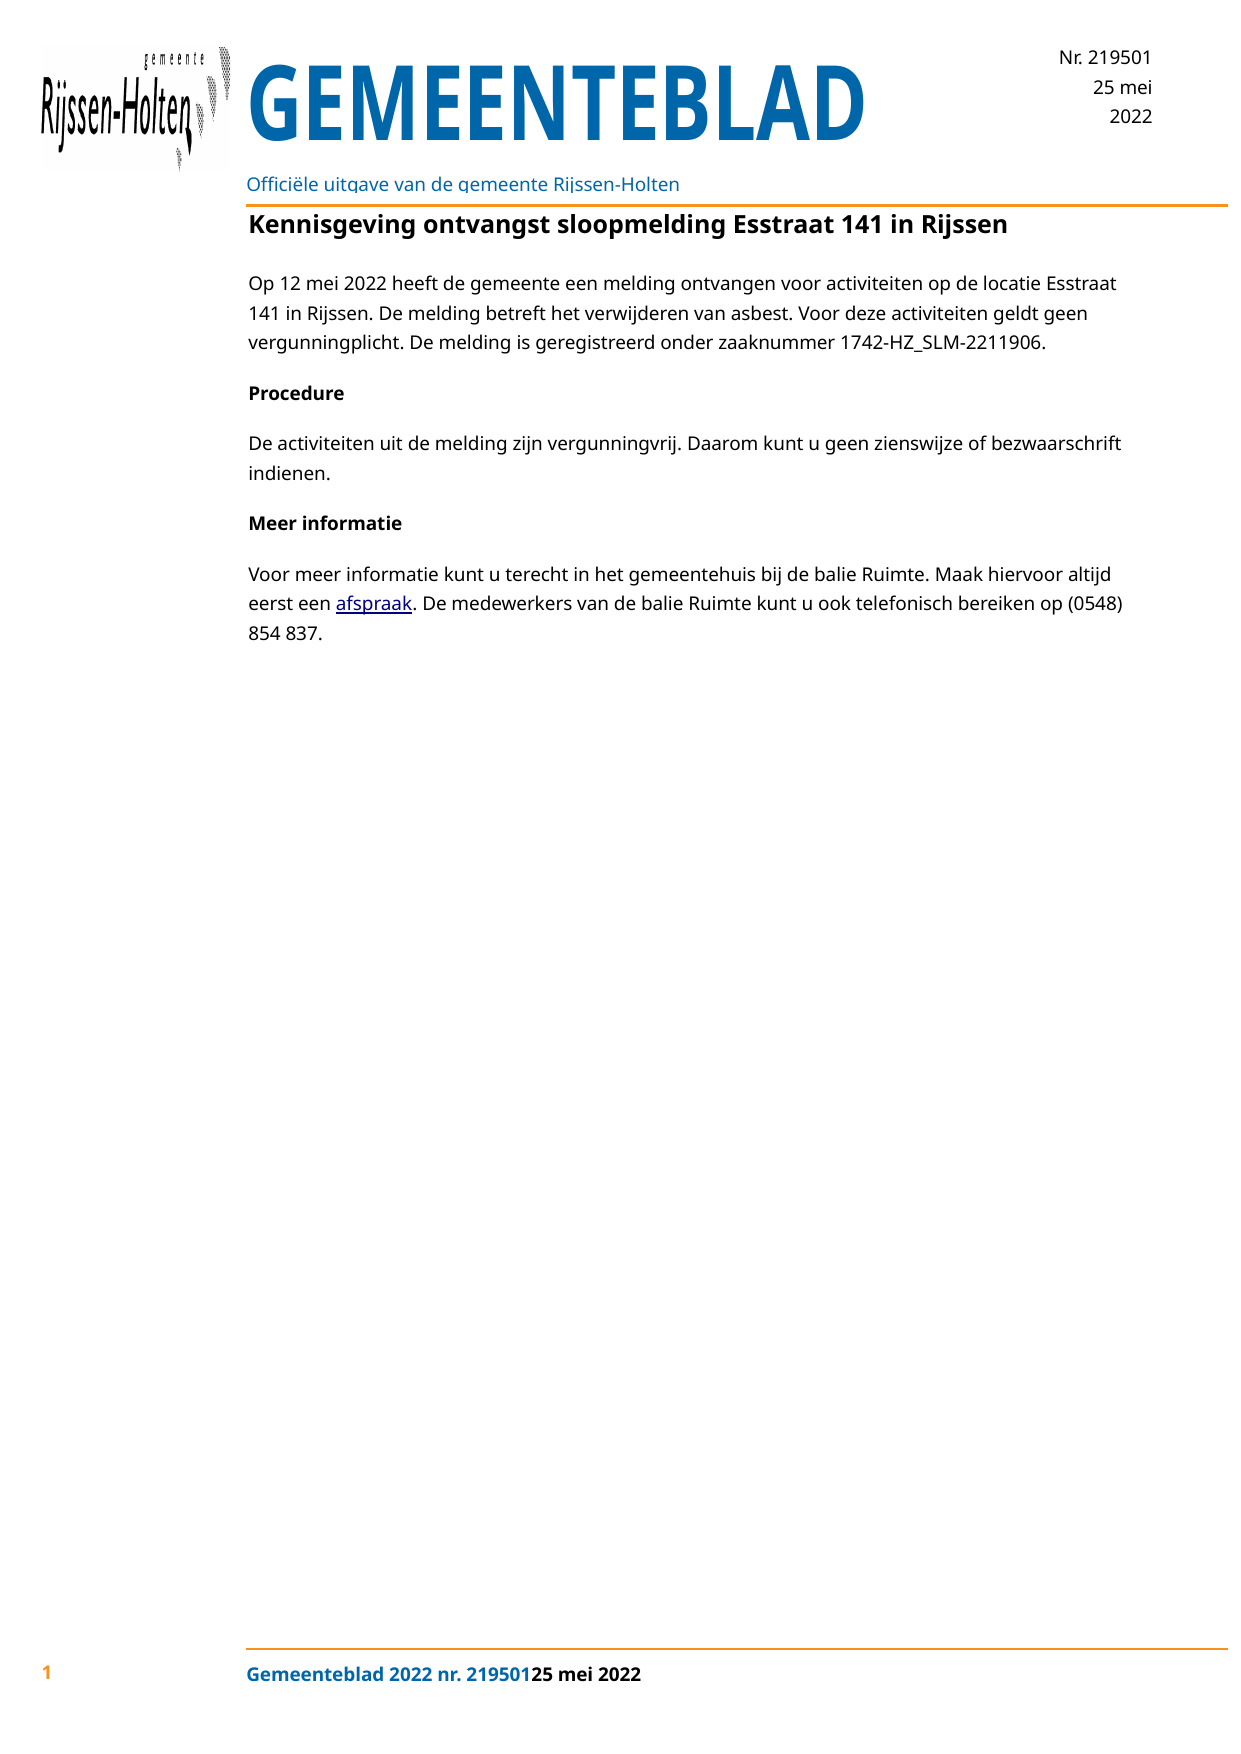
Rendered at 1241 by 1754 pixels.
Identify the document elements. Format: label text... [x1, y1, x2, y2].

text De activiteiten uit de melding zijn vergunningvrij. Daarom kunt u geen zienswijze of bezwaarschrift indienen. [248, 430, 1152, 486]
picture [41, 47, 231, 172]
text Voor meer informatie kunt u terecht in het gemeentehuis bij de balie Ruimte. Maak hiervoor altijd eerst een afspraak. De medewerkers van de balie Ruimte kunt u ook telefonisch bereiken op (0548) 854 837. [248, 561, 1152, 646]
text Kennisgeving ontvangst sloopmelding Esstraat 141 in Rijssen [248, 207, 1152, 241]
text Meer informatie [248, 510, 1152, 536]
text Procedure [248, 380, 1152, 406]
text Op 12 mei 2022 heeft de gemeente een melding ontvangen voor activiteiten op de locatie Esstraat 141 in Rijssen. De melding betreft het verwijderen van asbest. Voor deze activiteiten geldt geen vergunningplicht. De melding is geregistreerd onder zaaknummer 1742-HZ_SLM-2211906. [248, 270, 1152, 355]
